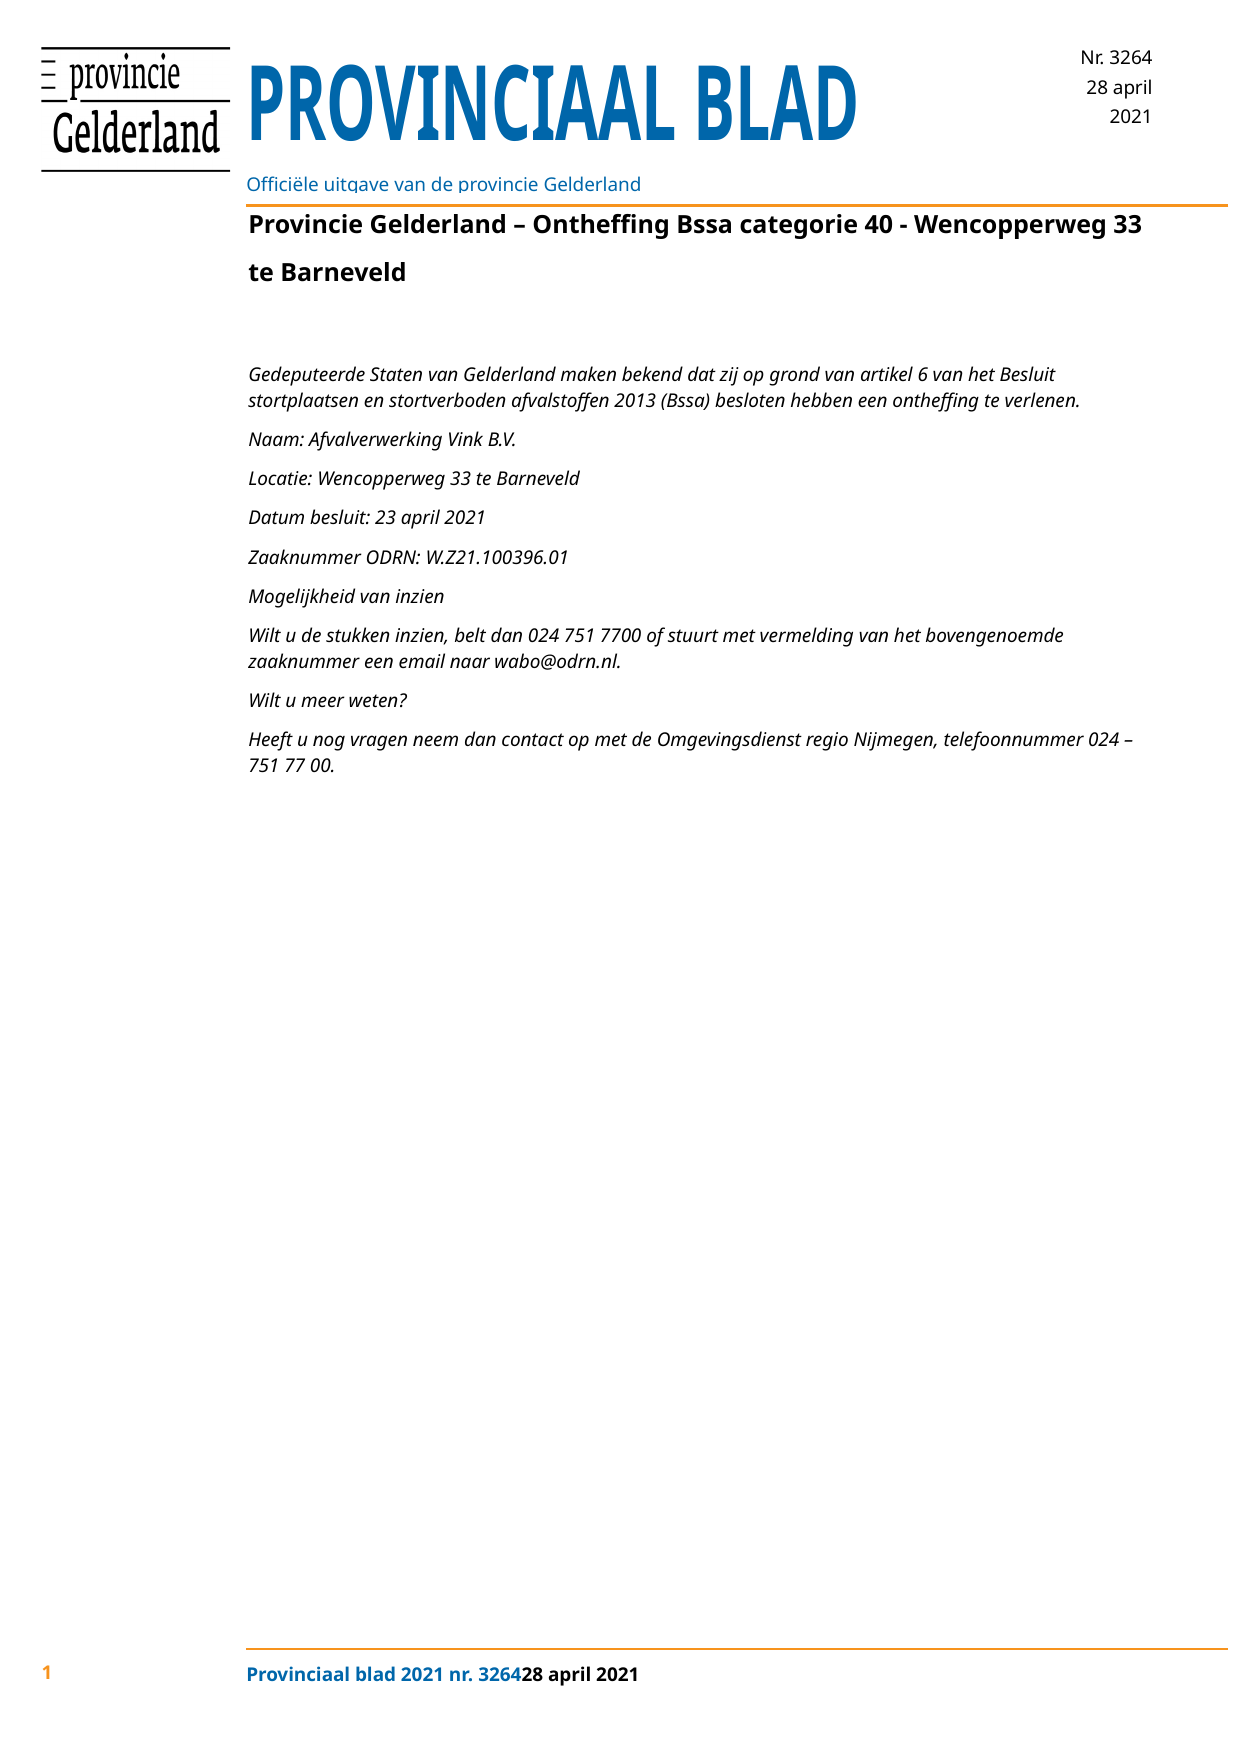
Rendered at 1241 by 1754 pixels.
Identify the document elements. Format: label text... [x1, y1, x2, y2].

text Gedeputeerde Staten van Gelderland maken bekend dat zij op grond van artikel 6 van het Besluit stortplaatsen en stortverboden afvalstoffen 2013 (Bssa) besloten hebben een ontheffing te verlenen. [248, 361, 1152, 412]
text Locatie: Wencopperweg 33 te Barneveld [248, 465, 1152, 491]
text Wilt u meer weten? [248, 687, 1152, 713]
text Naam: Afvalverwerking Vink B.V. [248, 426, 1152, 452]
text Wilt u de stukken inzien, belt dan 024 751 7700 of stuurt met vermelding van het bovengenoemde zaaknummer een email naar wabo@odrn.nl. [248, 622, 1152, 674]
text Heeft u nog vragen neem dan contact op met de Omgevingsdienst regio Nijmegen, telefoonnummer 024 – 751 77 00. [248, 727, 1152, 778]
text Mogelijkheid van inzien [248, 583, 1152, 609]
picture [41, 47, 231, 172]
text Zaaknummer ODRN: W.Z21.100396.01 [248, 544, 1152, 569]
text Provincie Gelderland – Ontheffing Bssa categorie 40 - Wencopperweg 33 te Barneveld [248, 207, 1152, 288]
text Datum besluit: 23 april 2021 [248, 504, 1152, 530]
